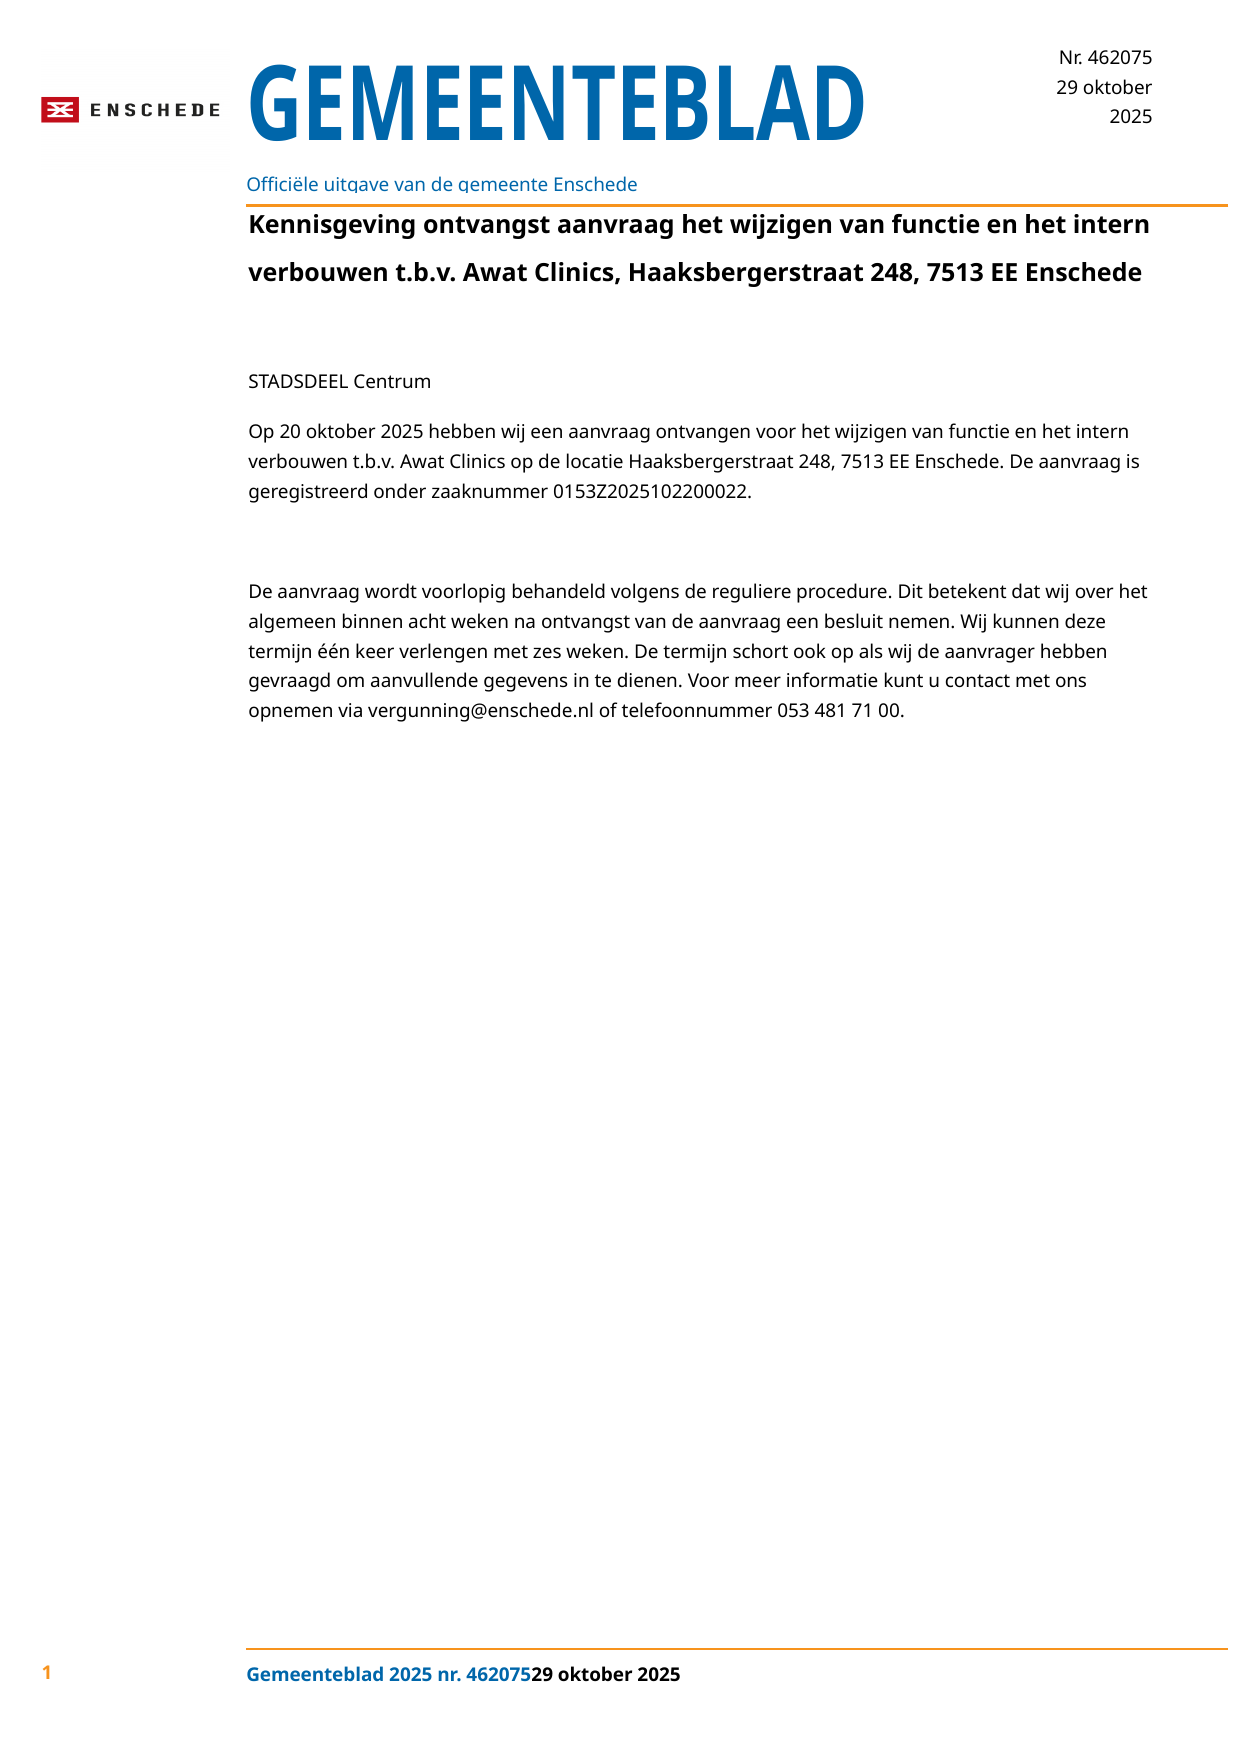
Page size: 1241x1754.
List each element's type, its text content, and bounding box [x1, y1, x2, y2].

text De aanvraag wordt voorlopig behandeld volgens de reguliere procedure. Dit betekent dat wij over het algemeen binnen acht weken na ontvangst van de aanvraag een besluit nemen. Wij kunnen deze termijn één keer verlengen met zes weken. De termijn schort ook op als wij de aanvrager hebben gevraagd om aanvullende gegevens in te dienen. Voor meer informatie kunt u contact met ons opnemen via vergunning@enschede.nl of telefoonnummer 053 481 71 00. [248, 579, 1152, 723]
text STADSDEEL Centrum [248, 368, 1152, 394]
picture [41, 47, 231, 172]
text Op 20 oktober 2025 hebben wij een aanvraag ontvangen voor het wijzigen van functie en het intern verbouwen t.b.v. Awat Clinics op de locatie Haaksbergerstraat 248, 7513 EE Enschede. De aanvraag is geregistreerd onder zaaknummer 0153Z2025102200022. [248, 419, 1152, 504]
text Kennisgeving ontvangst aanvraag het wijzigen van functie en het intern verbouwen t.b.v. Awat Clinics, Haaksbergerstraat 248, 7513 EE Enschede [248, 207, 1152, 288]
